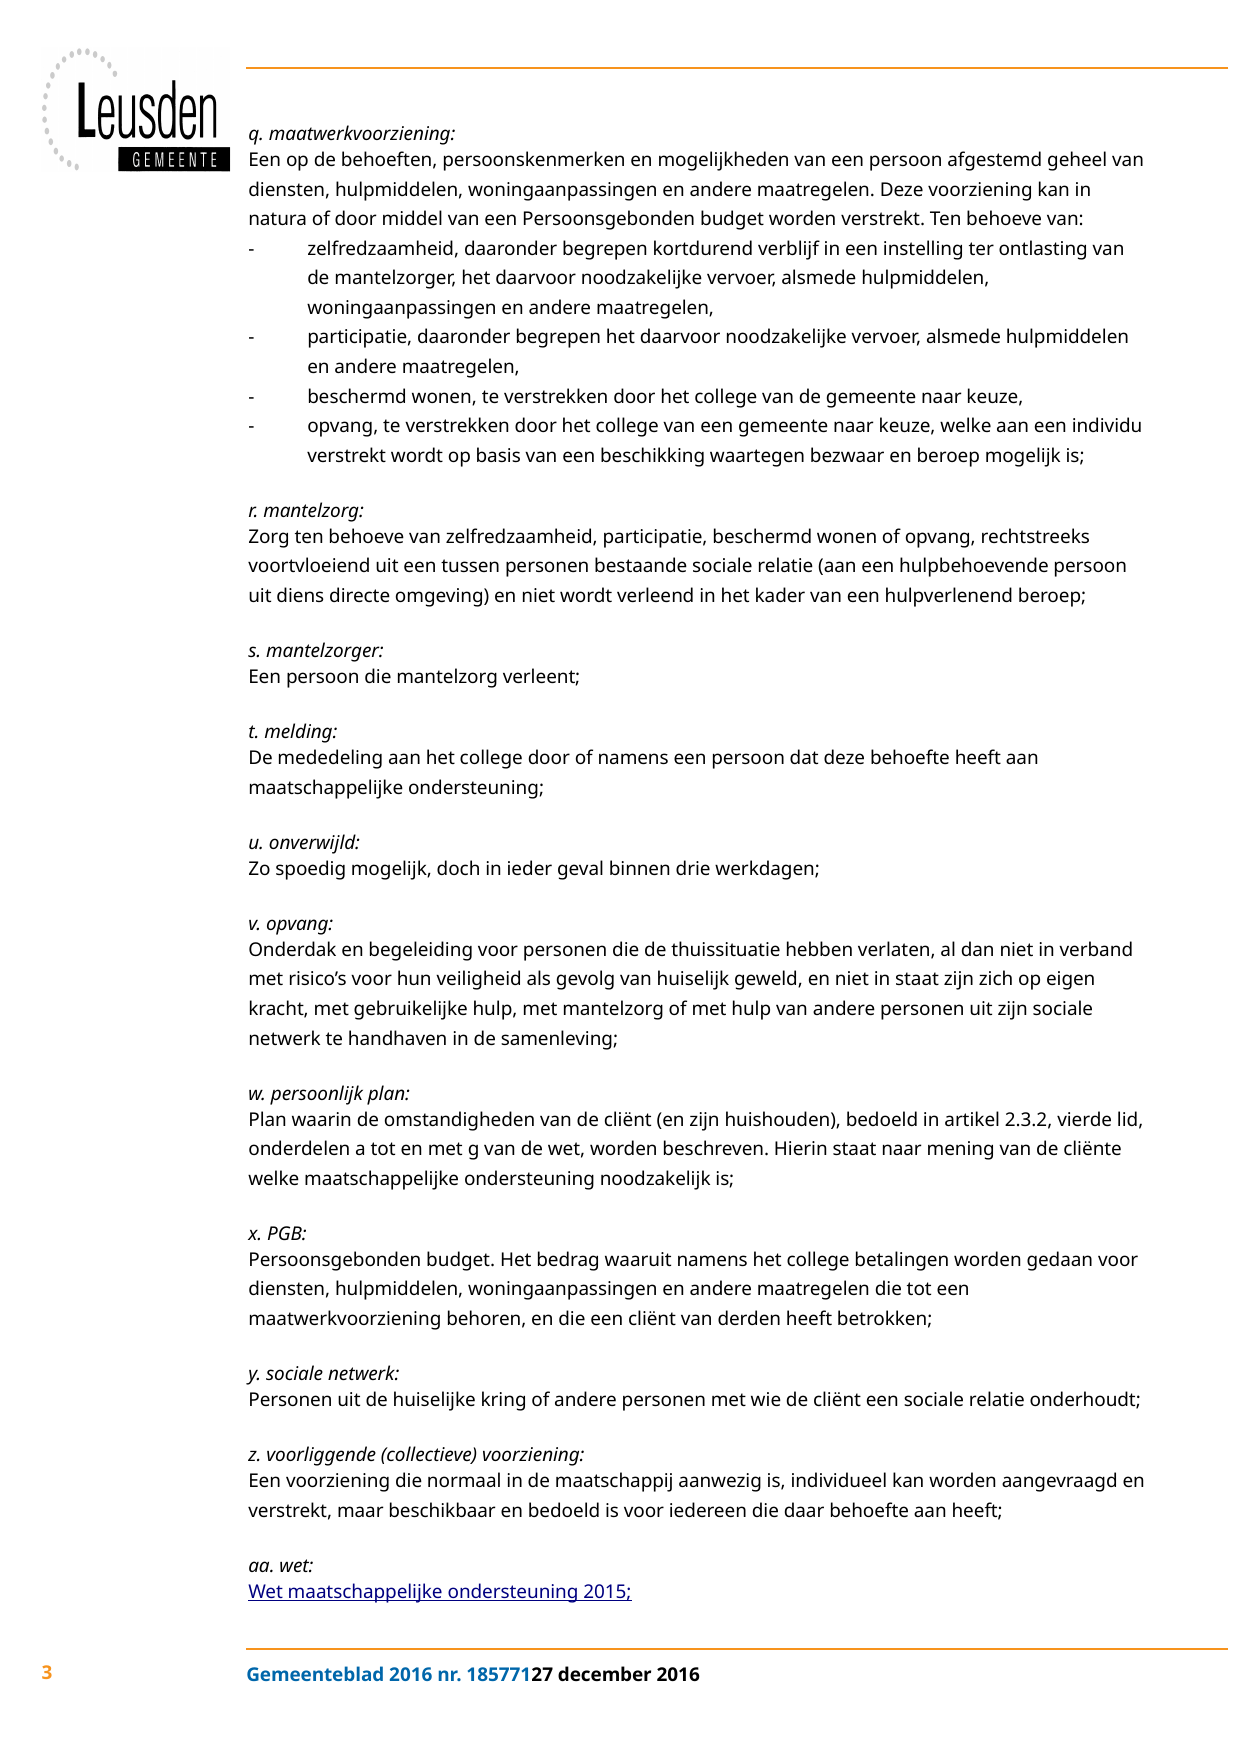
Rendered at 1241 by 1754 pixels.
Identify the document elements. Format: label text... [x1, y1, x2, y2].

text Een voorziening die normaal in de maatschappij aanwezig is, individueel kan worden aangevraagd en verstrekt, maar beschikbaar en bedoeld is voor iedereen die daar behoefte aan heeft; [248, 1467, 1152, 1523]
text u. onverwijld: [248, 829, 1152, 855]
text Een persoon die mantelzorg verleent; [248, 663, 1152, 689]
text v. opvang: [248, 910, 1152, 936]
text s. mantelzorger: [248, 638, 1152, 663]
text z. voorliggende (collectieve) voorziening: [248, 1442, 1152, 1467]
text Wet maatschappelijke ondersteuning 2015; [248, 1578, 1152, 1604]
text r. mantelzorg: [248, 497, 1152, 523]
text Zo spoedig mogelijk, doch in ieder geval binnen drie werkdagen; [248, 855, 1152, 881]
list opvang, te verstrekken door het college van een gemeente naar keuze, welke aan een individu verstrekt wordt op basis van een beschikking waartegen bezwaar en beroep mogelijk is; [248, 412, 1152, 468]
list participatie, daaronder begrepen het daarvoor noodzakelijke vervoer, alsmede hulpmiddelen en andere maatregelen, [248, 324, 1152, 379]
list zelfredzaamheid, daaronder begrepen kortdurend verblijf in een instelling ter ontlasting van de mantelzorger, het daarvoor noodzakelijke vervoer, alsmede hulpmiddelen, woningaanpassingen en andere maatregelen, [248, 235, 1152, 320]
list beschermd wonen, te verstrekken door het college van de gemeente naar keuze, [248, 383, 1152, 409]
text w. persoonlijk plan: [248, 1080, 1152, 1106]
picture [41, 47, 231, 172]
text Zorg ten behoeve van zelfredzaamheid, participatie, beschermd wonen of opvang, rechtstreeks voortvloeiend uit een tussen personen bestaande sociale relatie (aan een hulpbehoevende persoon uit diens directe omgeving) en niet wordt verleend in het kader van een hulpverlenend beroep; [248, 523, 1152, 608]
text Plan waarin de omstandigheden van de cliënt (en zijn huishouden), bedoeld in artikel 2.3.2, vierde lid, onderdelen a tot en met g van de wet, worden beschreven. Hierin staat naar mening van de cliënte welke maatschappelijke ondersteuning noodzakelijk is; [248, 1106, 1152, 1191]
text t. melding: [248, 719, 1152, 744]
text Persoonsgebonden budget. Het bedrag waaruit namens het college betalingen worden gedaan voor diensten, hulpmiddelen, woningaanpassingen en andere maatregelen die tot een maatwerkvoorziening behoren, en die een cliënt van derden heeft betrokken; [248, 1246, 1152, 1331]
text Een op de behoeften, persoonskenmerken en mogelijkheden van een persoon afgestemd geheel van diensten, hulpmiddelen, woningaanpassingen en andere maatregelen. Deze voorziening kan in natura of door middel van een Persoonsgebonden budget worden verstrekt. Ten behoeve van: [248, 146, 1152, 231]
text x. PGB: [248, 1220, 1152, 1246]
text Personen uit de huiselijke kring of andere personen met wie de cliënt een sociale relatie onderhoudt; [248, 1386, 1152, 1412]
text Onderdak en begeleiding voor personen die de thuissituatie hebben verlaten, al dan niet in verband met risico’s voor hun veiligheid als gevolg van huiselijk geweld, en niet in staat zijn zich op eigen kracht, met gebruikelijke hulp, met mantelzorg of met hulp van andere personen uit zijn sociale netwerk te handhaven in de samenleving; [248, 936, 1152, 1051]
text q. maatwerkvoorziening: [248, 121, 1152, 146]
text De mededeling aan het college door of namens een persoon dat deze behoefte heeft aan maatschappelijke ondersteuning; [248, 744, 1152, 800]
text y. sociale netwerk: [248, 1361, 1152, 1386]
text aa. wet: [248, 1552, 1152, 1578]
